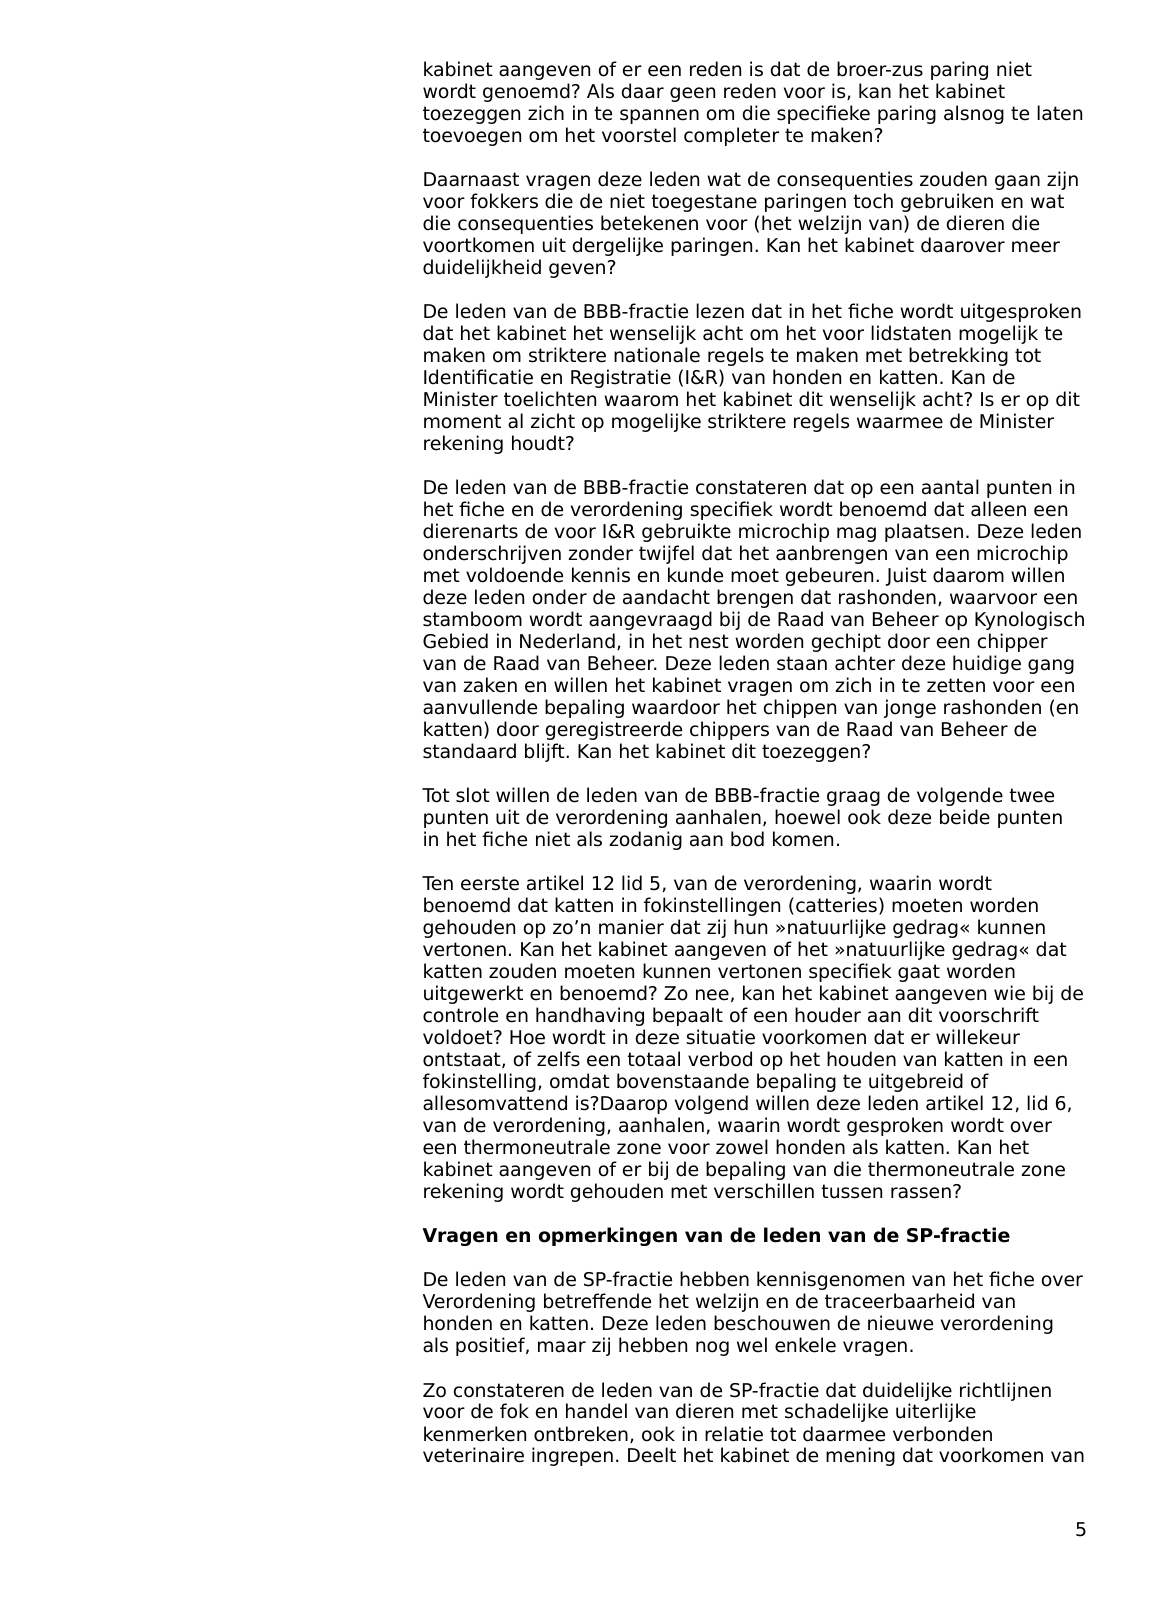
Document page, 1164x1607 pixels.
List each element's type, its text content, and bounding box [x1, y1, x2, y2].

text Zo constateren de leden van de SP-fractie dat duidelijke richtlijnen voor de fok en handel van dieren met schadelijke uiterlijke kenmerken ontbreken, ook in relatie tot daarmee verbonden veterinaire ingrepen. Deelt het kabinet de mening dat voorkomen van [422, 1379, 1087, 1467]
text De leden van de BBB-fractie constateren dat op een aantal punten in het fiche en de verordening specifiek wordt benoemd dat alleen een dierenarts de voor I&R gebruikte microchip mag plaatsen. Deze leden onderschrijven zonder twijfel dat het aanbrengen van een microchip met voldoende kennis en kunde moet gebeuren. Juist daarom willen deze leden onder de aandacht brengen dat rashonden, waarvoor een stamboom wordt aangevraagd bij de Raad van Beheer op Kynologisch Gebied in Nederland, in het nest worden gechipt door een chipper van de Raad van Beheer. Deze leden staan achter deze huidige gang van zaken en willen het kabinet vragen om zich in te zetten voor een aanvullende bepaling waardoor het chippen van jonge rashonden (en katten) door geregistreerde chippers van de Raad van Beheer de standaard blijft. Kan het kabinet dit toezeggen? [422, 477, 1087, 763]
text kabinet aangeven of er een reden is dat de broer-zus paring niet wordt genoemd? Als daar geen reden voor is, kan het kabinet toezeggen zich in te spannen om die specifieke paring alsnog te laten toevoegen om het voorstel completer te maken? [422, 59, 1087, 147]
text Ten eerste artikel 12 lid 5, van de verordening, waarin wordt benoemd dat katten in fokinstellingen (catteries) moeten worden gehouden op zo’n manier dat zij hun »natuurlijke gedrag« kunnen vertonen. Kan het kabinet aangeven of het »natuurlijke gedrag« dat katten zouden moeten kunnen vertonen specifiek gaat worden uitgewerkt en benoemd? Zo nee, kan het kabinet aangeven wie bij de controle en handhaving bepaalt of een houder aan dit voorschrift voldoet? Hoe wordt in deze situatie voorkomen dat er willekeur ontstaat, of zelfs een totaal verbod op het houden van katten in een fokinstelling, omdat bovenstaande bepaling te uitgebreid of allesomvattend is?Daarop volgend willen deze leden artikel 12, lid 6, van de verordening, aanhalen, waarin wordt gesproken wordt over een thermoneutrale zone voor zowel honden als katten. Kan het kabinet aangeven of er bij de bepaling van die thermoneutrale zone rekening wordt gehouden met verschillen tussen rassen? [422, 873, 1087, 1203]
text Daarnaast vragen deze leden wat de consequenties zouden gaan zijn voor fokkers die de niet toegestane paringen toch gebruiken en wat die consequenties betekenen voor (het welzijn van) de dieren die voortkomen uit dergelijke paringen. Kan het kabinet daarover meer duidelijkheid geven? [422, 169, 1087, 279]
text De leden van de SP-fractie hebben kennisgenomen van het fiche over Verordening betreffende het welzijn en de traceerbaarheid van honden en katten. Deze leden beschouwen de nieuwe verordening als positief, maar zij hebben nog wel enkele vragen. [422, 1269, 1087, 1357]
text Tot slot willen de leden van de BBB-fractie graag de volgende twee punten uit de verordening aanhalen, hoewel ook deze beide punten in het fiche niet als zodanig aan bod komen. [422, 785, 1087, 851]
text De leden van de BBB-fractie lezen dat in het fiche wordt uitgesproken dat het kabinet het wenselijk acht om het voor lidstaten mogelijk te maken om striktere nationale regels te maken met betrekking tot Identificatie en Registratie (I&R) van honden en katten. Kan de Minister toelichten waarom het kabinet dit wenselijk acht? Is er op dit moment al zicht op mogelijke striktere regels waarmee de Minister rekening houdt? [422, 301, 1087, 455]
subtitle Vragen en opmerkingen van de leden van de SP-fractie [422, 1225, 1087, 1247]
